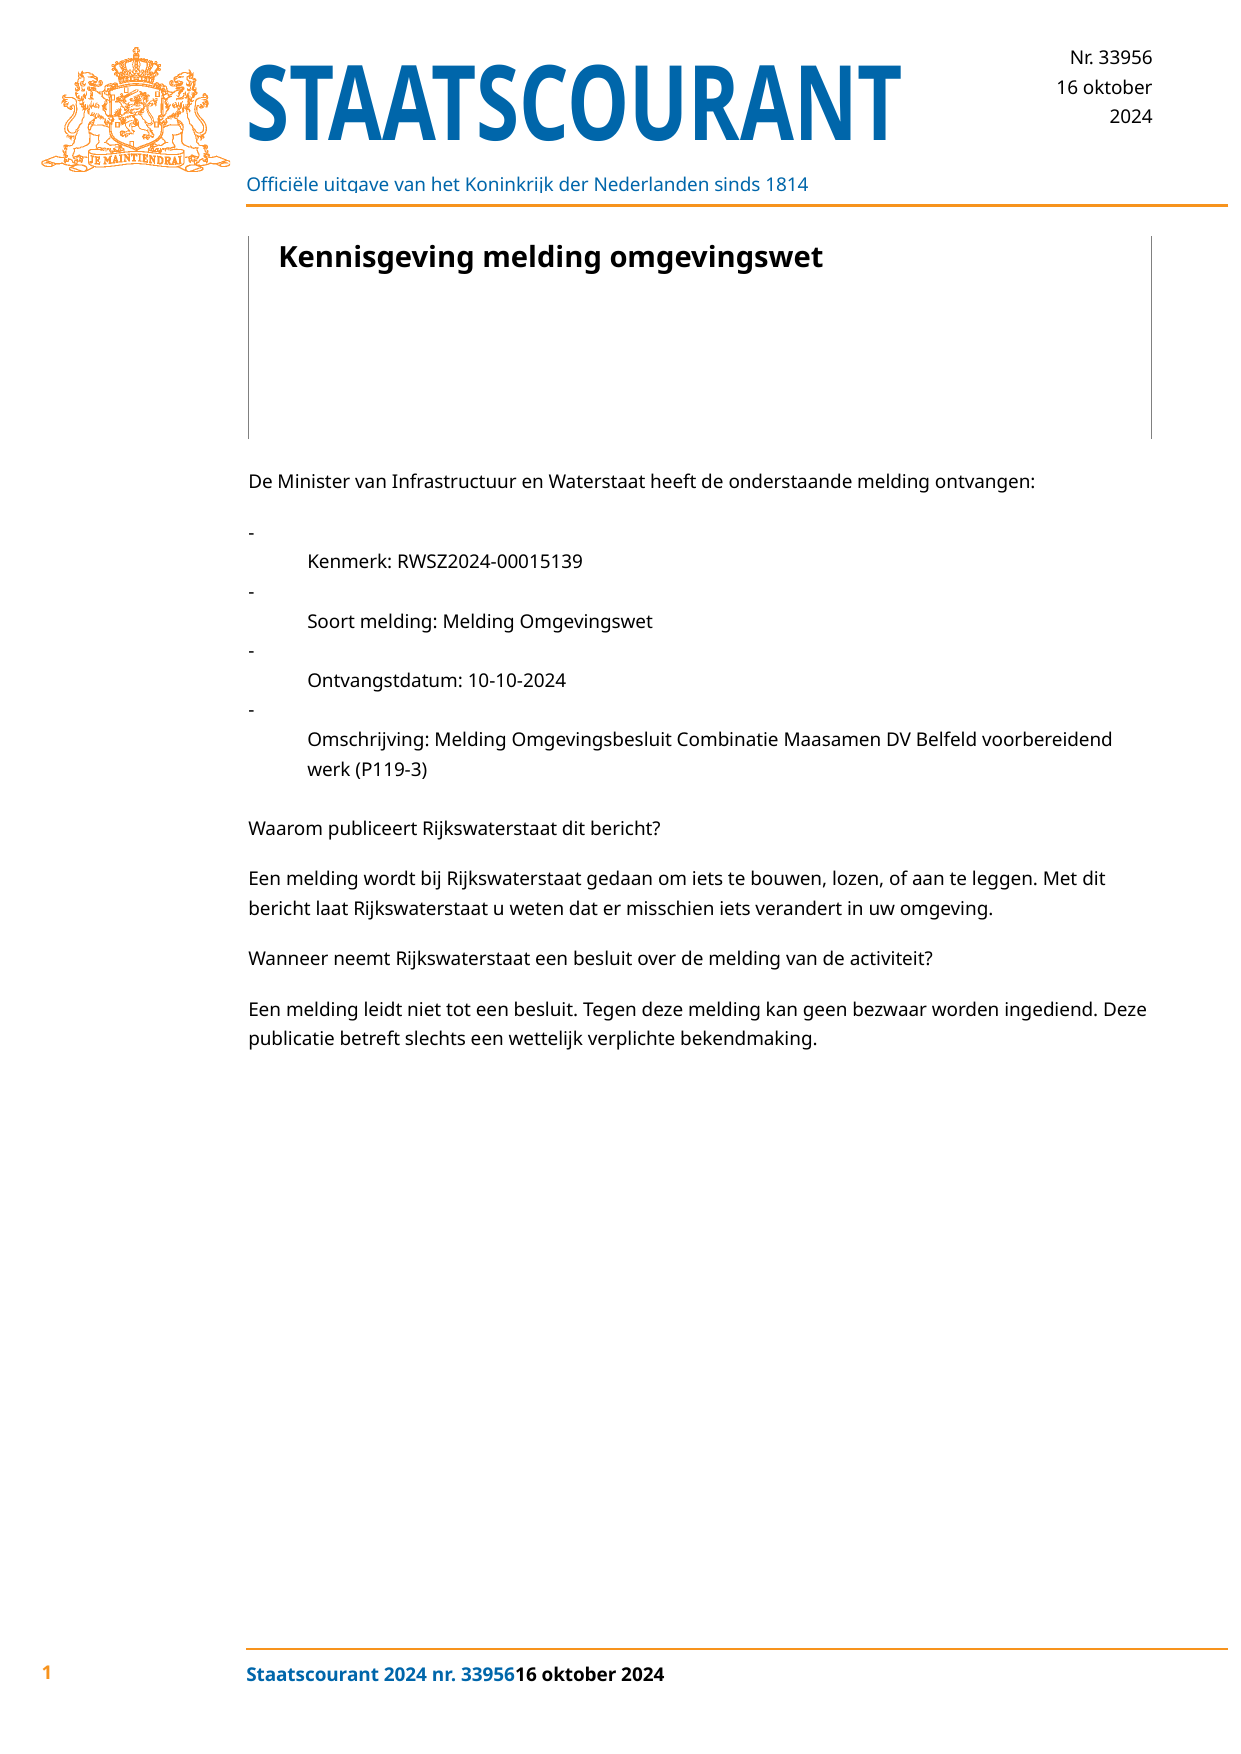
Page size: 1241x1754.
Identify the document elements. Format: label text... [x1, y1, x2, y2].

picture [912, 236, 1090, 414]
table_header [850, 236, 912, 413]
list Kenmerk: RWSZ2024-00015139 [248, 549, 1152, 574]
text De Minister van Infrastructuur en Waterstaat heeft de onderstaande melding ontvangen: [248, 469, 1152, 494]
list Ontvangstdatum: 10-10-2024 [248, 667, 1152, 693]
table_header Kennisgeving melding omgevingswet [249, 236, 850, 439]
list Soort melding: Melding Omgevingswet [248, 608, 1152, 633]
table_header [1090, 236, 1151, 413]
table_header [850, 414, 1151, 439]
text Waarom publiceert Rijkswaterstaat dit bericht? [248, 815, 1152, 841]
text Een melding leidt niet tot een besluit. Tegen deze melding kan geen bezwaar worden ingediend. Deze publicatie betreft slechts een wettelijk verplichte bekendmaking. [248, 996, 1152, 1051]
text Een melding wordt bij Rijkswaterstaat gedaan om iets te bouwen, lozen, of aan te leggen. Met dit bericht laat Rijkswaterstaat u weten dat er misschien iets verandert in uw omgeving. [248, 865, 1152, 921]
picture [41, 47, 231, 172]
text Wanneer neemt Rijkswaterstaat een besluit over de melding van de activiteit? [248, 945, 1152, 971]
list Omschrijving: Melding Omgevingsbesluit Combinatie Maasamen DV Belfeld voorbereidend werk (P119-3) [248, 726, 1152, 781]
